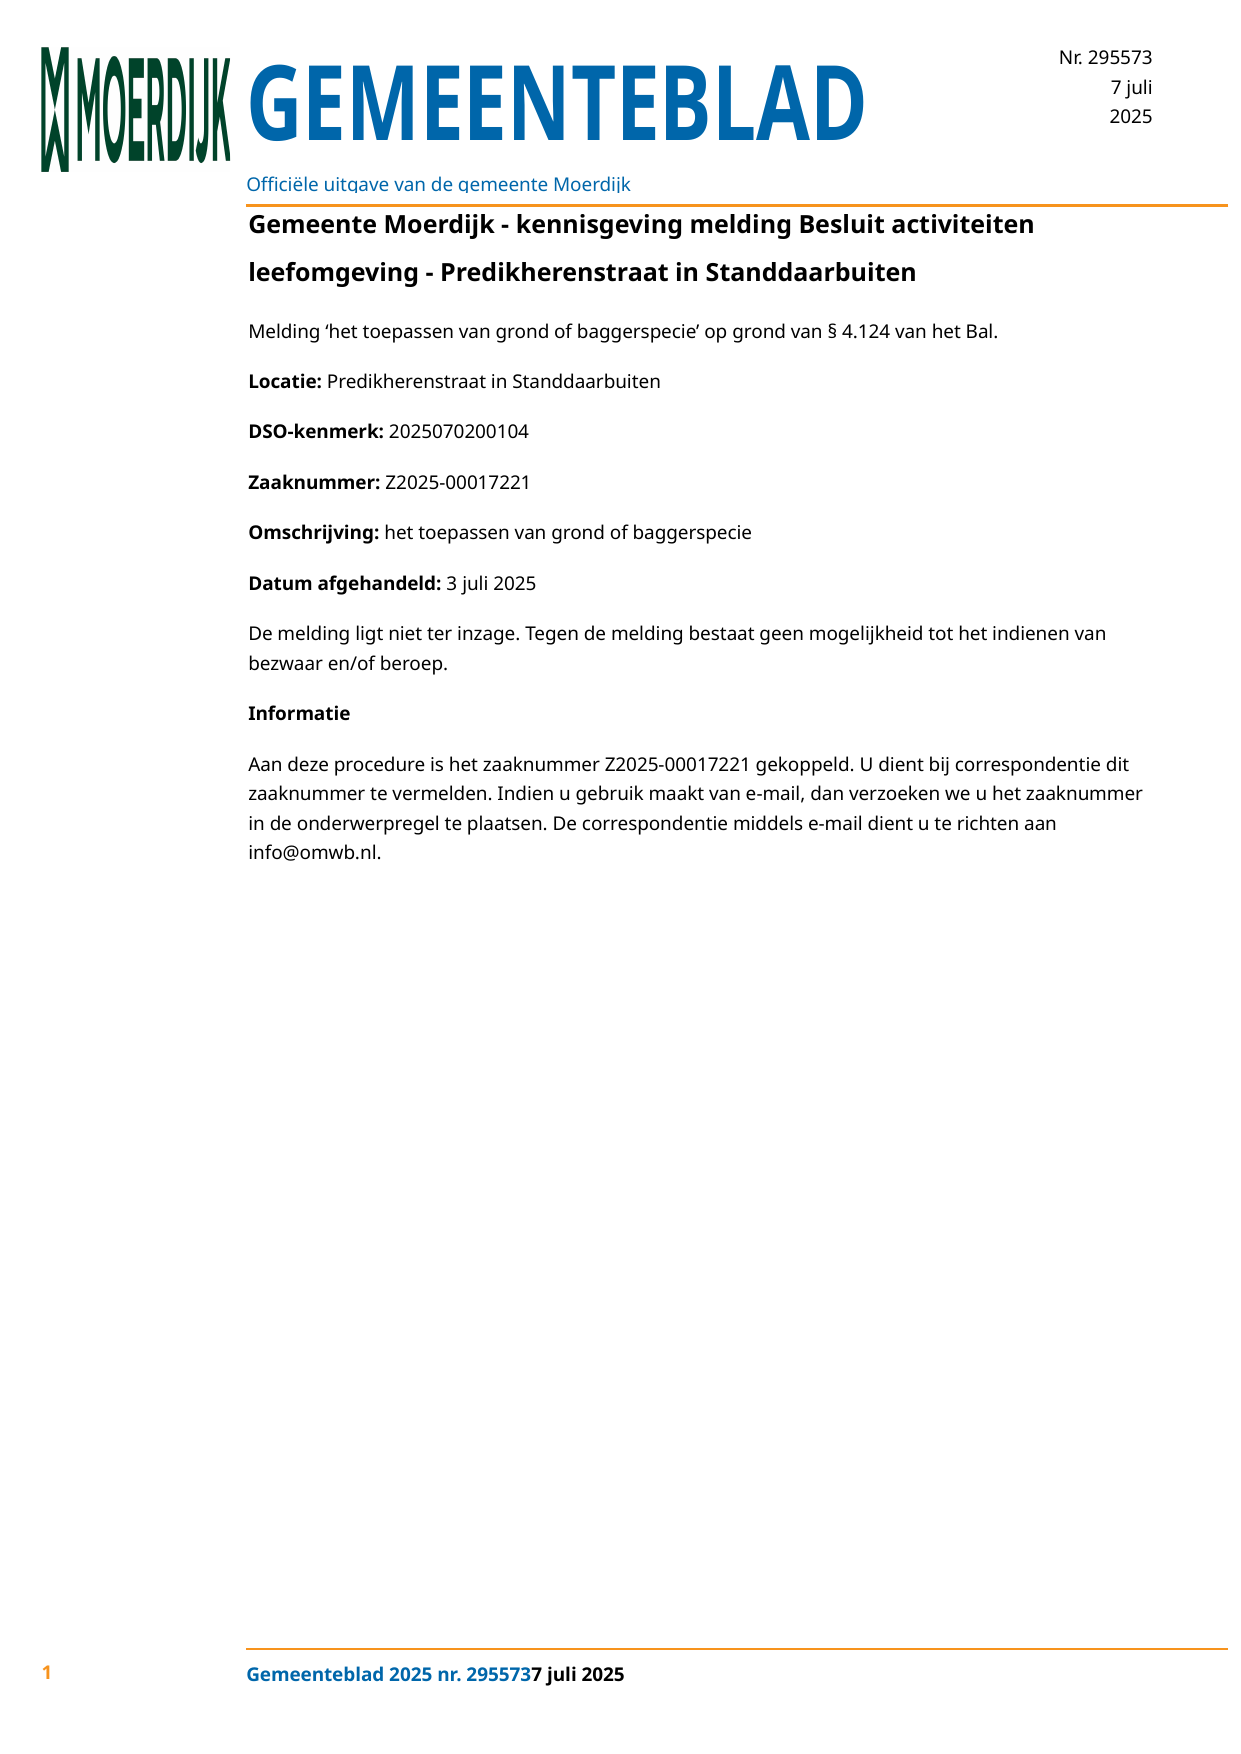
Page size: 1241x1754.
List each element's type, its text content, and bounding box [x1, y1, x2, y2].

text Datum afgehandeld: 3 juli 2025 [248, 570, 1152, 596]
text Melding ‘het toepassen van grond of baggerspecie’ op grond van § 4.124 van het Bal. [248, 318, 1152, 344]
text Locatie: Predikherenstraat in Standdaarbuiten [248, 368, 1152, 394]
text Zaaknummer: Z2025-00017221 [248, 469, 1152, 495]
picture [41, 47, 231, 172]
text Aan deze procedure is het zaaknummer Z2025-00017221 gekoppeld. U dient bij correspondentie dit zaaknummer te vermelden. Indien u gebruik maakt van e-mail, dan verzoeken we u het zaaknummer in de onderwerpregel te plaatsen. De correspondentie middels e-mail dient u te richten aan info@omwb.nl. [248, 751, 1152, 865]
text Informatie [248, 700, 1152, 726]
text Omschrijving: het toepassen van grond of baggerspecie [248, 519, 1152, 545]
text De melding ligt niet ter inzage. Tegen de melding bestaat geen mogelijkheid tot het indienen van bezwaar en/of beroep. [248, 620, 1152, 676]
text DSO-kenmerk: 2025070200104 [248, 419, 1152, 444]
text Gemeente Moerdijk - kennisgeving melding Besluit activiteiten leefomgeving - Predikherenstraat in Standdaarbuiten [248, 207, 1152, 288]
